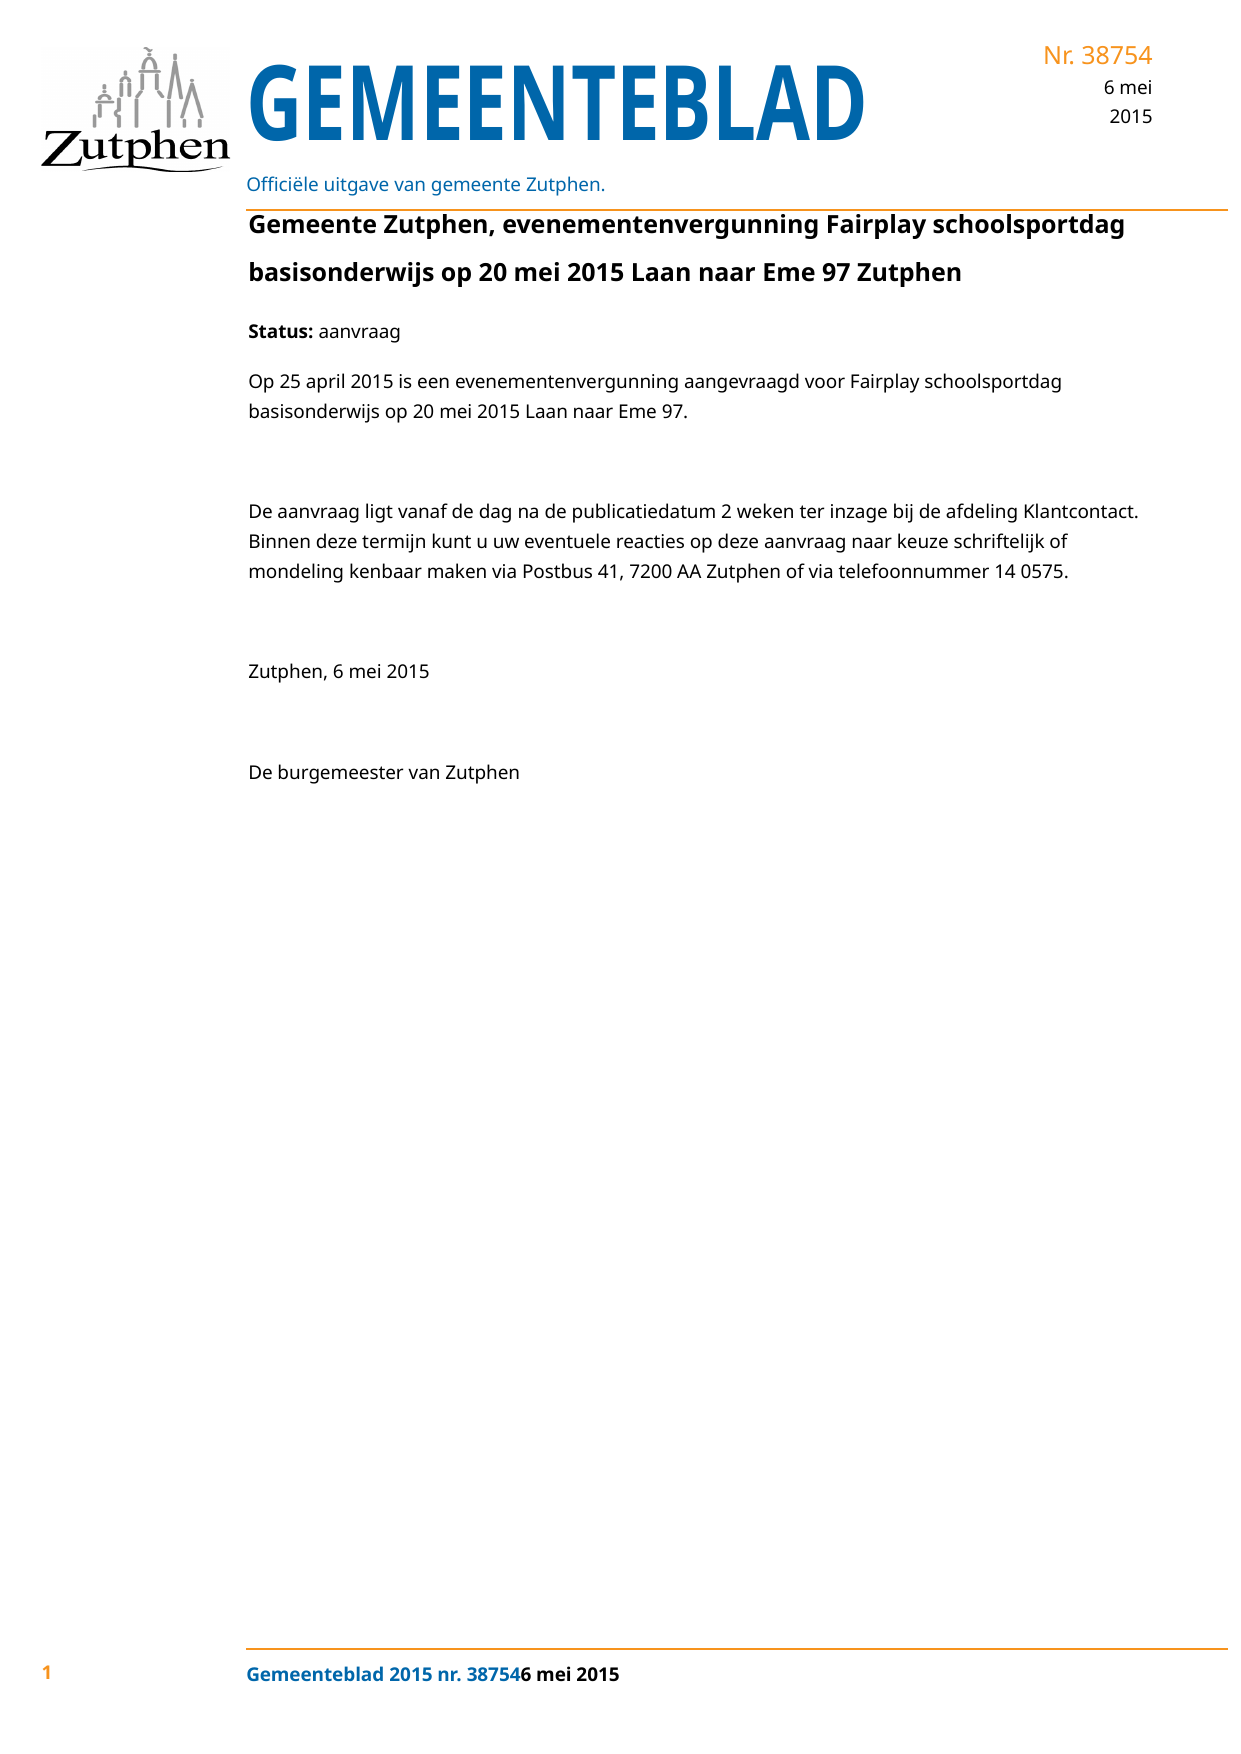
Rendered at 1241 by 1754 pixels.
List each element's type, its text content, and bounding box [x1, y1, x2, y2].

text De burgemeester van Zutphen [248, 759, 1152, 785]
text Zutphen, 6 mei 2015 [248, 659, 1152, 684]
text Gemeente Zutphen, evenementenvergunning Fairplay schoolsportdag basisonderwijs op 20 mei 2015 Laan naar Eme 97 Zutphen [248, 211, 1152, 288]
text Status: aanvraag [248, 318, 1152, 344]
text De aanvraag ligt vanaf de dag na de publicatiedatum 2 weken ter inzage bij de afdeling Klantcontact. Binnen deze termijn kunt u uw eventuele reacties op deze aanvraag naar keuze schriftelijk of mondeling kenbaar maken via Postbus 41, 7200 AA Zutphen of via telefoonnummer 14 0575. [248, 499, 1152, 584]
picture [41, 47, 231, 172]
text Op 25 april 2015 is een evenementenvergunning aangevraagd voor Fairplay schoolsportdag basisonderwijs op 20 mei 2015 Laan naar Eme 97. [248, 368, 1152, 424]
